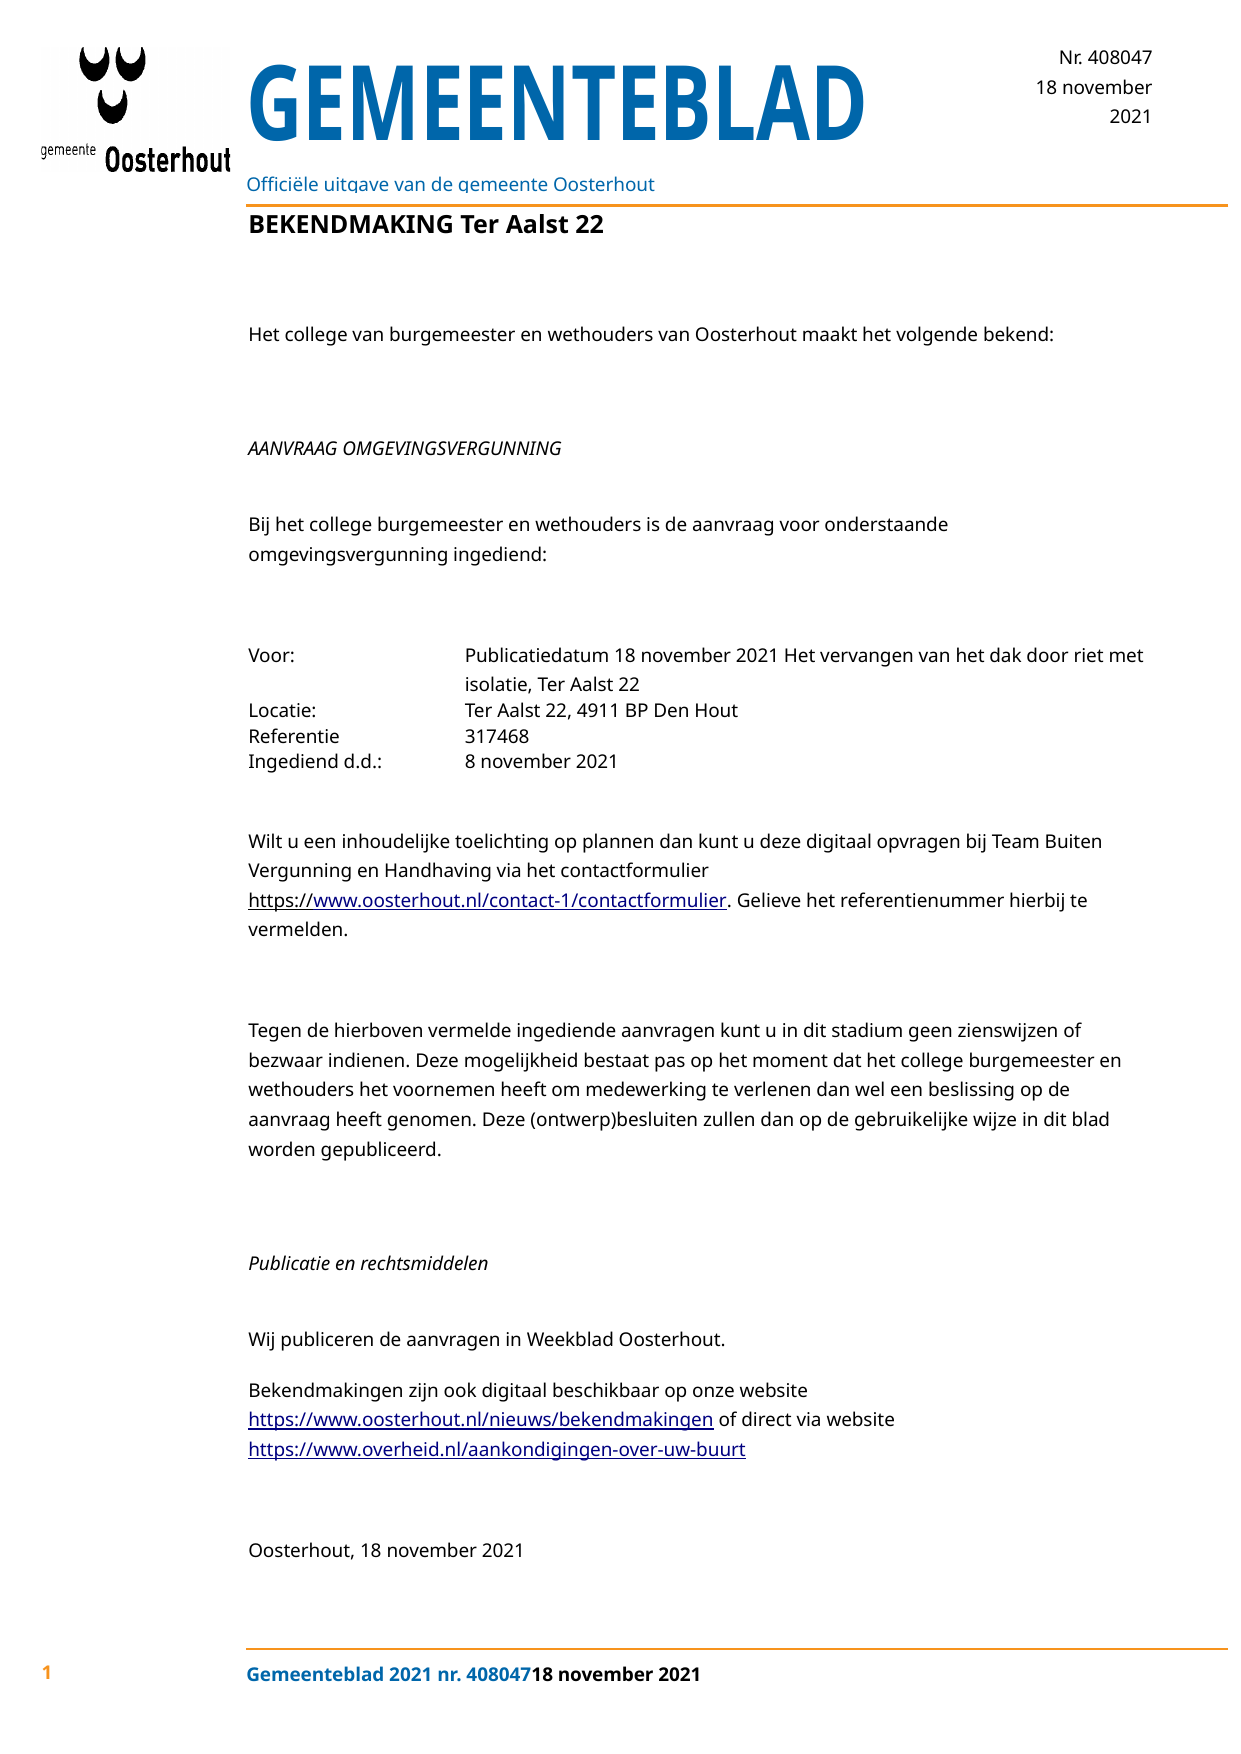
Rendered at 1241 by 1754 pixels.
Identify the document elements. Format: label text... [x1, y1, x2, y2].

text Oosterhout, 18 november 2021 [248, 1537, 1152, 1562]
table_cell Ingediend d.d.: [248, 749, 464, 774]
table_cell Referentie [248, 723, 464, 748]
text Het college van burgemeester en wethouders van Oosterhout maakt het volgende bekend: [248, 321, 1152, 346]
table_cell 8 november 2021 [465, 749, 1152, 774]
text Bekendmakingen zijn ook digitaal beschikbaar op onze website https://www.oosterhout.nl/nieuws/bekendmakingen of direct via website https://www.overheid.nl/aankondigingen-over-uw-buurt [248, 1377, 1152, 1462]
text Bij het college burgemeester en wethouders is de aanvraag voor onderstaande omgevingsvergunning ingediend: [248, 511, 1152, 567]
table_header Publicatiedatum 18 november 2021 Het vervangen van het dak door riet met isolatie, Ter Aalst 22 [465, 642, 1152, 697]
text Wilt u een inhoudelijke toelichting op plannen dan kunt u deze digitaal opvragen bij Team Buiten Vergunning en Handhaving via het contactformulier https://www.oosterhout.nl/contact-1/contactformulier. Gelieve het referentienummer hierbij te vermelden. [248, 828, 1152, 942]
picture [41, 47, 231, 172]
text BEKENDMAKING Ter Aalst 22 [248, 207, 1152, 241]
text AANVRAAG OMGEVINGSVERGUNNING [248, 435, 1152, 461]
table_header Voor: [248, 642, 464, 697]
text Wij publiceren de aanvragen in Weekblad Oosterhout. [248, 1326, 1152, 1352]
table_cell Locatie: [248, 697, 464, 723]
table_cell Ter Aalst 22, 4911 BP Den Hout [465, 697, 1152, 723]
text Tegen de hierboven vermelde ingediende aanvragen kunt u in dit stadium geen zienswijzen of bezwaar indienen. Deze mogelijkheid bestaat pas op het moment dat het college burgemeester en wethouders het voornemen heeft om medewerking te verlenen dan wel een beslissing op de aanvraag heeft genomen. Deze (ontwerp)besluiten zullen dan op de gebruikelijke wijze in dit blad worden gepubliceerd. [248, 1017, 1152, 1162]
text Publicatie en rechtsmiddelen [248, 1250, 1152, 1276]
table_cell 317468 [465, 723, 1152, 748]
